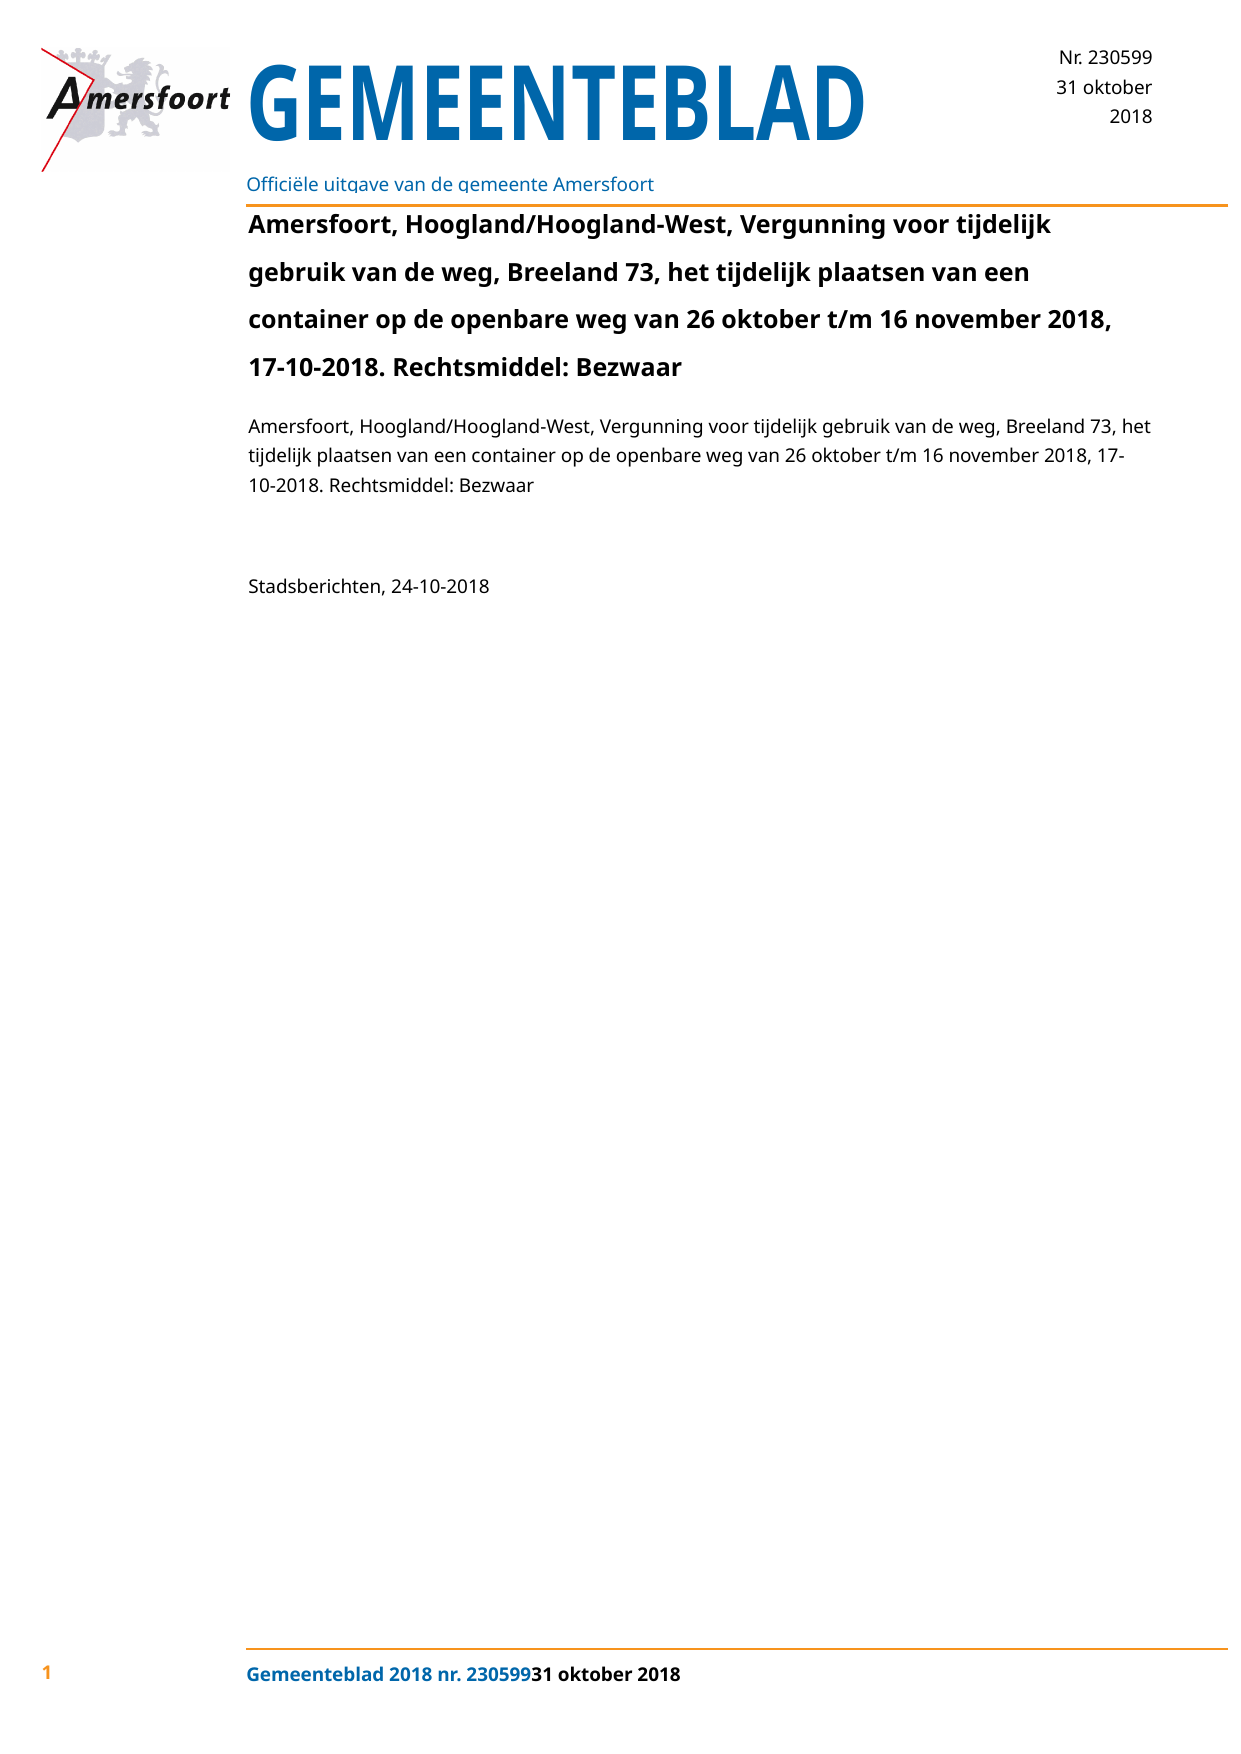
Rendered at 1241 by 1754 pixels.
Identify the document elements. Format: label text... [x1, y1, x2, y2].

text Amersfoort, Hoogland/Hoogland-West, Vergunning voor tijdelijk gebruik van de weg, Breeland 73, het tijdelijk plaatsen van een container op de openbare weg van 26 oktober t/m 16 november 2018, 17-10-2018. Rechtsmiddel: Bezwaar [248, 207, 1152, 384]
picture [41, 47, 231, 172]
text Amersfoort, Hoogland/Hoogland-West, Vergunning voor tijdelijk gebruik van de weg, Breeland 73, het tijdelijk plaatsen van een container op de openbare weg van 26 oktober t/m 16 november 2018, 17-10-2018. Rechtsmiddel: Bezwaar [248, 413, 1152, 498]
text Stadsberichten, 24-10-2018 [248, 573, 1152, 599]
